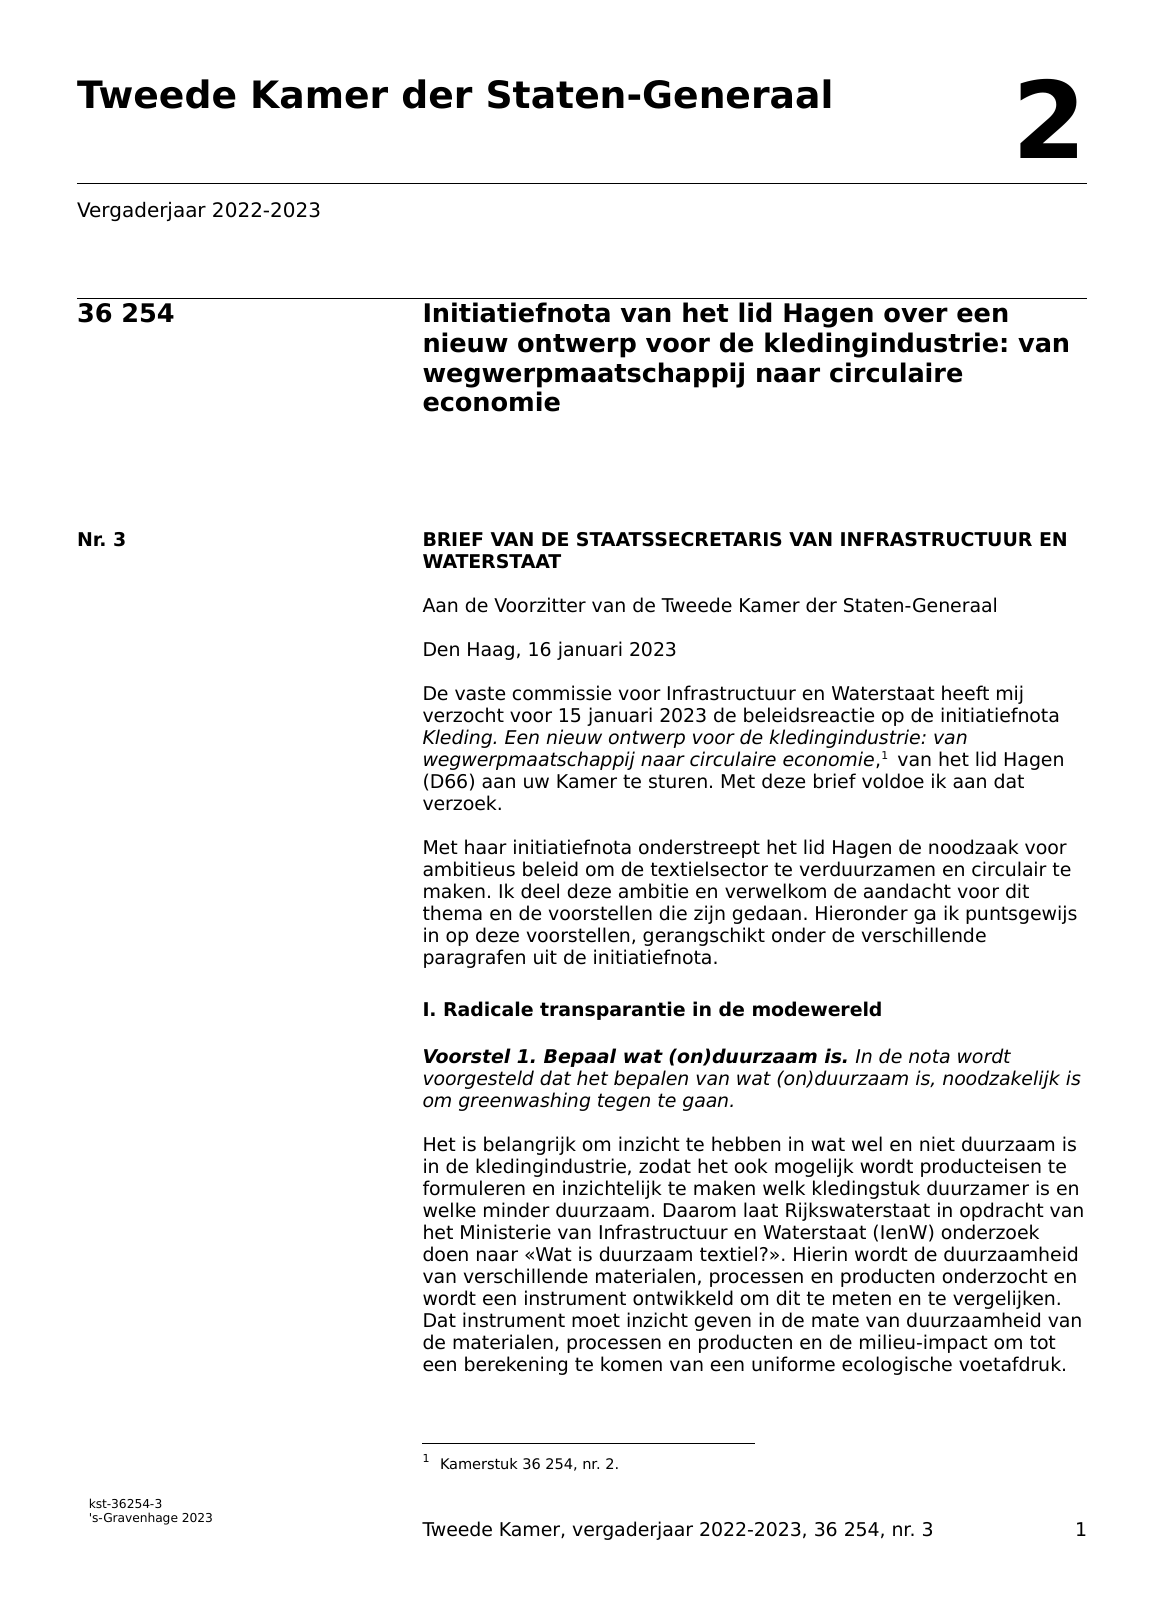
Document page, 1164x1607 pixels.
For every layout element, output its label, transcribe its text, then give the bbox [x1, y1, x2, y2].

text Het is belangrijk om inzicht te hebben in wat wel en niet duurzaam is in de kledingindustrie, zodat het ook mogelijk wordt producteisen te formuleren en inzichtelijk te maken welk kledingstuk duurzamer is en welke minder duurzaam. Daarom laat Rijkswaterstaat in opdracht van het Ministerie van Infrastructuur en Waterstaat (IenW) onderzoek doen naar «Wat is duurzaam textiel?». Hierin wordt de duurzaamheid van verschillende materialen, processen en producten onderzocht en wordt een instrument ontwikkeld om dit te meten en te vergelijken. Dat instrument moet inzicht geven in de mate van duurzaamheid van de materialen, processen en producten en de milieu-impact om tot een berekening te komen van een uniforme ecologische voetafdruk. [422, 1134, 1087, 1376]
text 's-Gravenhage 2023 [88, 1511, 323, 1525]
subtitle 36 254 Initiatiefnota van het lid Hagen over een nieuw ontwerp voor de kledingindustrie: van wegwerpmaatschappij naar circulaire economie [77, 299, 1087, 418]
table_cell Vergaderjaar 2022-2023 [77, 184, 1087, 298]
text Den Haag, 16 januari 2023 [422, 639, 1087, 661]
subtitle Nr. 3 BRIEF VAN DE STAATSSECRETARIS VAN INFRASTRUCTUUR EN WATERSTAAT [77, 529, 1087, 573]
text Kamerstuk 36 254, nr. 2. [422, 1452, 1087, 1474]
text Aan de Voorzitter van de Tweede Kamer der Staten-Generaal [422, 595, 1087, 617]
table_header 2 [886, 59, 1087, 183]
text De vaste commissie voor Infrastructuur en Waterstaat heeft mij verzocht voor 15 januari 2023 de beleidsreactie op de initiatiefnota Kleding. Een nieuw ontwerp voor de kledingindustrie: van wegwerpmaatschappij naar circulaire economie, van het lid Hagen (D66) aan uw Kamer te sturen. Met deze brief voldoe ik aan dat verzoek. [422, 683, 1087, 815]
subtitle I. Radicale transparantie in de modewereld [422, 999, 1087, 1021]
text Met haar initiatiefnota onderstreept het lid Hagen de noodzaak voor ambitieus beleid om de textielsector te verduurzamen en circulair te maken. Ik deel deze ambitie en verwelkom de aandacht voor dit thema en de voorstellen die zijn gedaan. Hieronder ga ik puntsgewijs in op deze voorstellen, gerangschikt onder de verschillende paragrafen uit de initiatiefnota. [422, 837, 1087, 969]
subtitle Voorstel 1. Bepaal wat (on)duurzaam is. In de nota wordt voorgesteld dat het bepalen van wat (on)duurzaam is, noodzakelijk is om greenwashing tegen te gaan. [422, 1046, 1087, 1112]
text kst-36254-3 [88, 1497, 323, 1511]
table_header Tweede Kamer der Staten-Generaal [77, 59, 886, 183]
